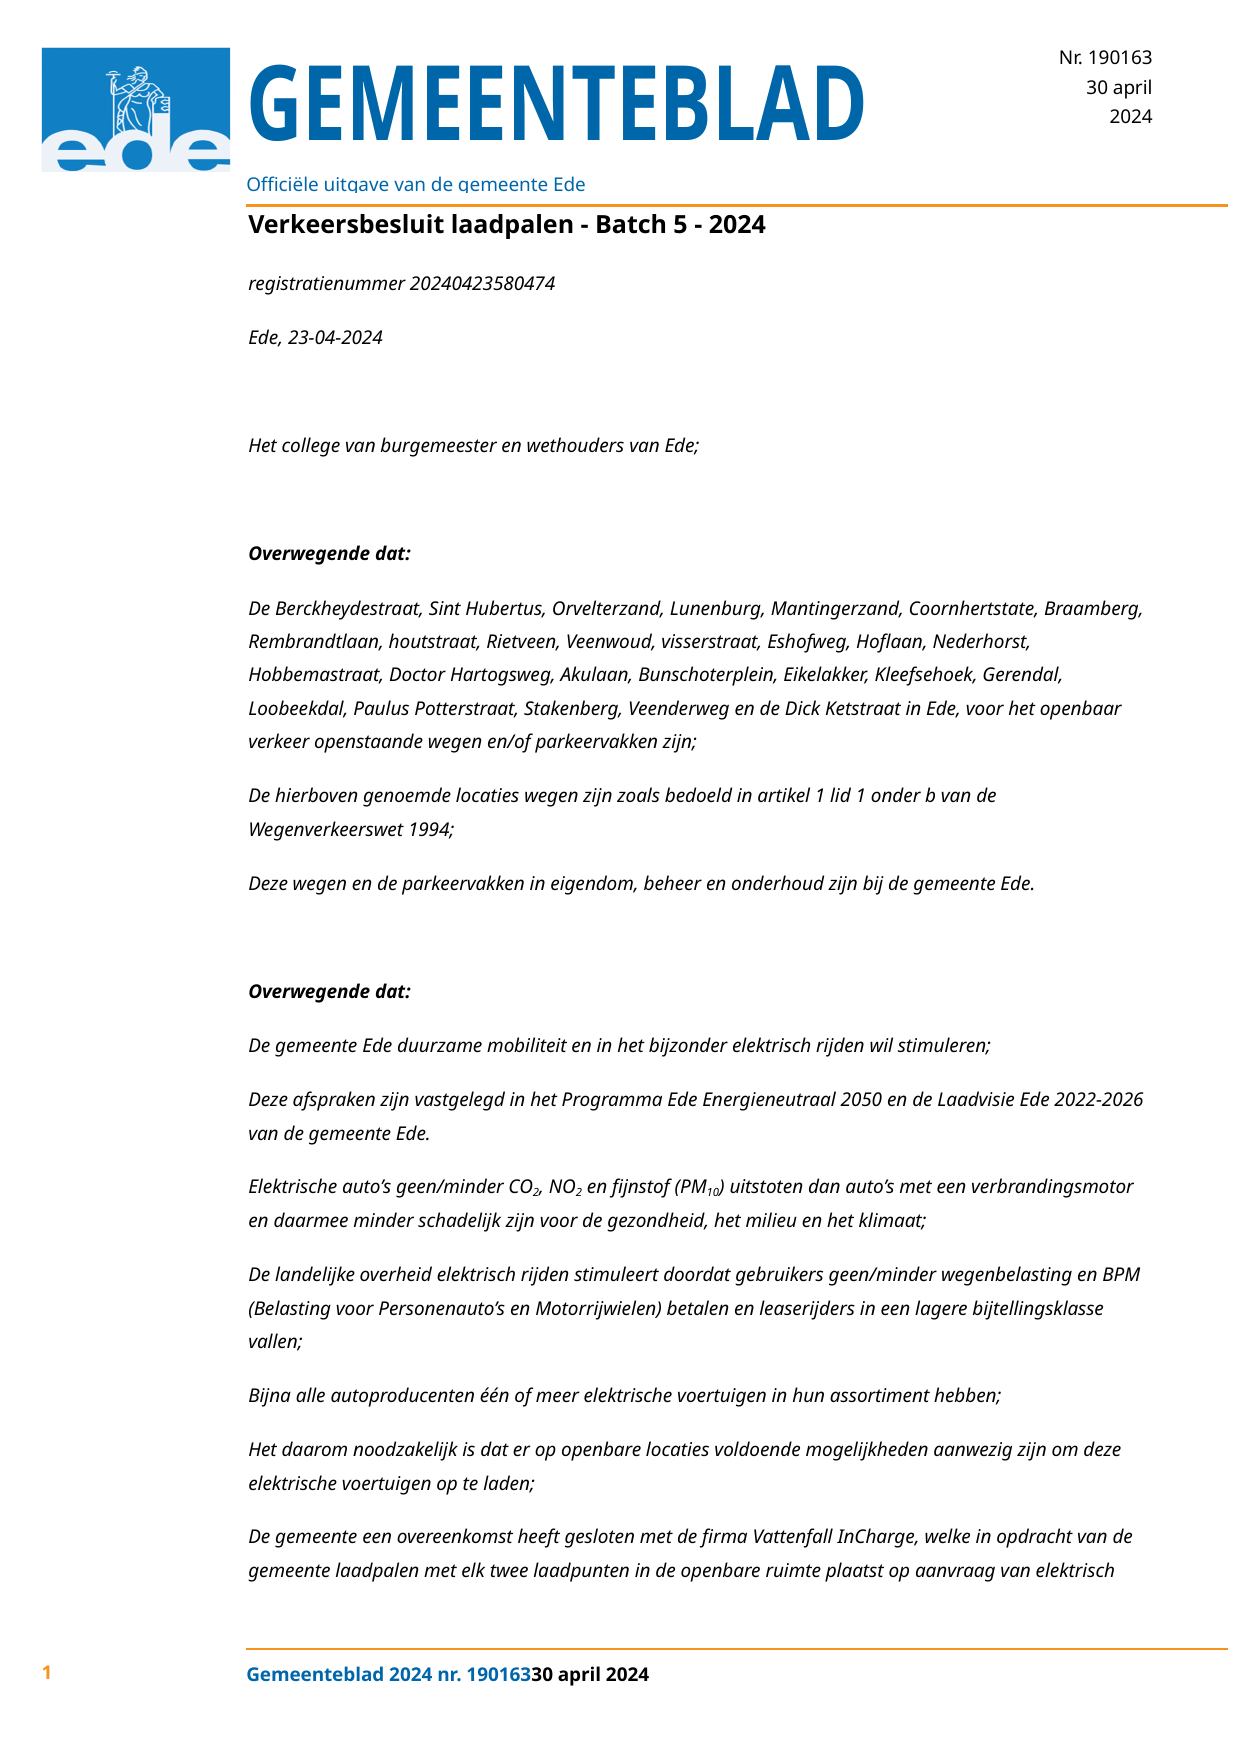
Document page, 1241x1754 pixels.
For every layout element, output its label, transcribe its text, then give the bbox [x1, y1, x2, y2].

text Deze afspraken zijn vastgelegd in het Programma Ede Energieneutraal 2050 en de Laadvisie Ede 2022-2026 van de gemeente Ede. [248, 1086, 1152, 1145]
text Elektrische auto’s geen/minder CO2, NO2 en fijnstof (PM10) uitstoten dan auto’s met een verbrandingsmotor en daarmee minder schadelijk zijn voor de gezondheid, het milieu en het klimaat; [248, 1174, 1152, 1233]
text Overwegende dat: [248, 541, 1152, 566]
text De gemeente een overeenkomst heeft gesloten met de firma Vattenfall InCharge, welke in opdracht van de gemeente laadpalen met elk twee laadpunten in de openbare ruimte plaatst op aanvraag van elektrisch [248, 1524, 1152, 1583]
text Verkeersbesluit laadpalen - Batch 5 - 2024 [248, 207, 1152, 241]
text De gemeente Ede duurzame mobiliteit en in het bijzonder elektrisch rijden wil stimuleren; [248, 1032, 1152, 1058]
text De Berckheydestraat, Sint Hubertus, Orvelterzand, Lunenburg, Mantingerzand, Coornhertstate, Braamberg, Rembrandtlaan, houtstraat, Rietveen, Veenwoud, visserstraat, Eshofweg, Hoflaan, Nederhorst, Hobbemastraat, Doctor Hartogsweg, Akulaan, Bunschoterplein, Eikelakker, Kleefsehoek, Gerendal, Loobeekdal, Paulus Potterstraat, Stakenberg, Veenderweg en de Dick Ketstraat in Ede, voor het openbaar verkeer openstaande wegen en/of parkeervakken zijn; [248, 595, 1152, 754]
text Deze wegen en de parkeervakken in eigendom, beheer en onderhoud zijn bij de gemeente Ede. [248, 870, 1152, 896]
text Bijna alle autoproducenten één of meer elektrische voertuigen in hun assortiment hebben; [248, 1382, 1152, 1408]
text Overwegende dat: [248, 978, 1152, 1004]
text Ede, 23-04-2024 [248, 324, 1152, 350]
picture [41, 47, 231, 172]
text registratienummer 20240423580474 [248, 270, 1152, 296]
text Het college van burgemeester en wethouders van Ede; [248, 432, 1152, 458]
text De hierboven genoemde locaties wegen zijn zoals bedoeld in artikel 1 lid 1 onder b van de Wegenverkeerswet 1994; [248, 782, 1152, 842]
text Het daarom noodzakelijk is dat er op openbare locaties voldoende mogelijkheden aanwezig zijn om deze elektrische voertuigen op te laden; [248, 1436, 1152, 1495]
text De landelijke overheid elektrisch rijden stimuleert doordat gebruikers geen/minder wegenbelasting en BPM (Belasting voor Personenauto’s en Motorrijwielen) betalen en leaserijders in een lagere bijtellingsklasse vallen; [248, 1261, 1152, 1354]
